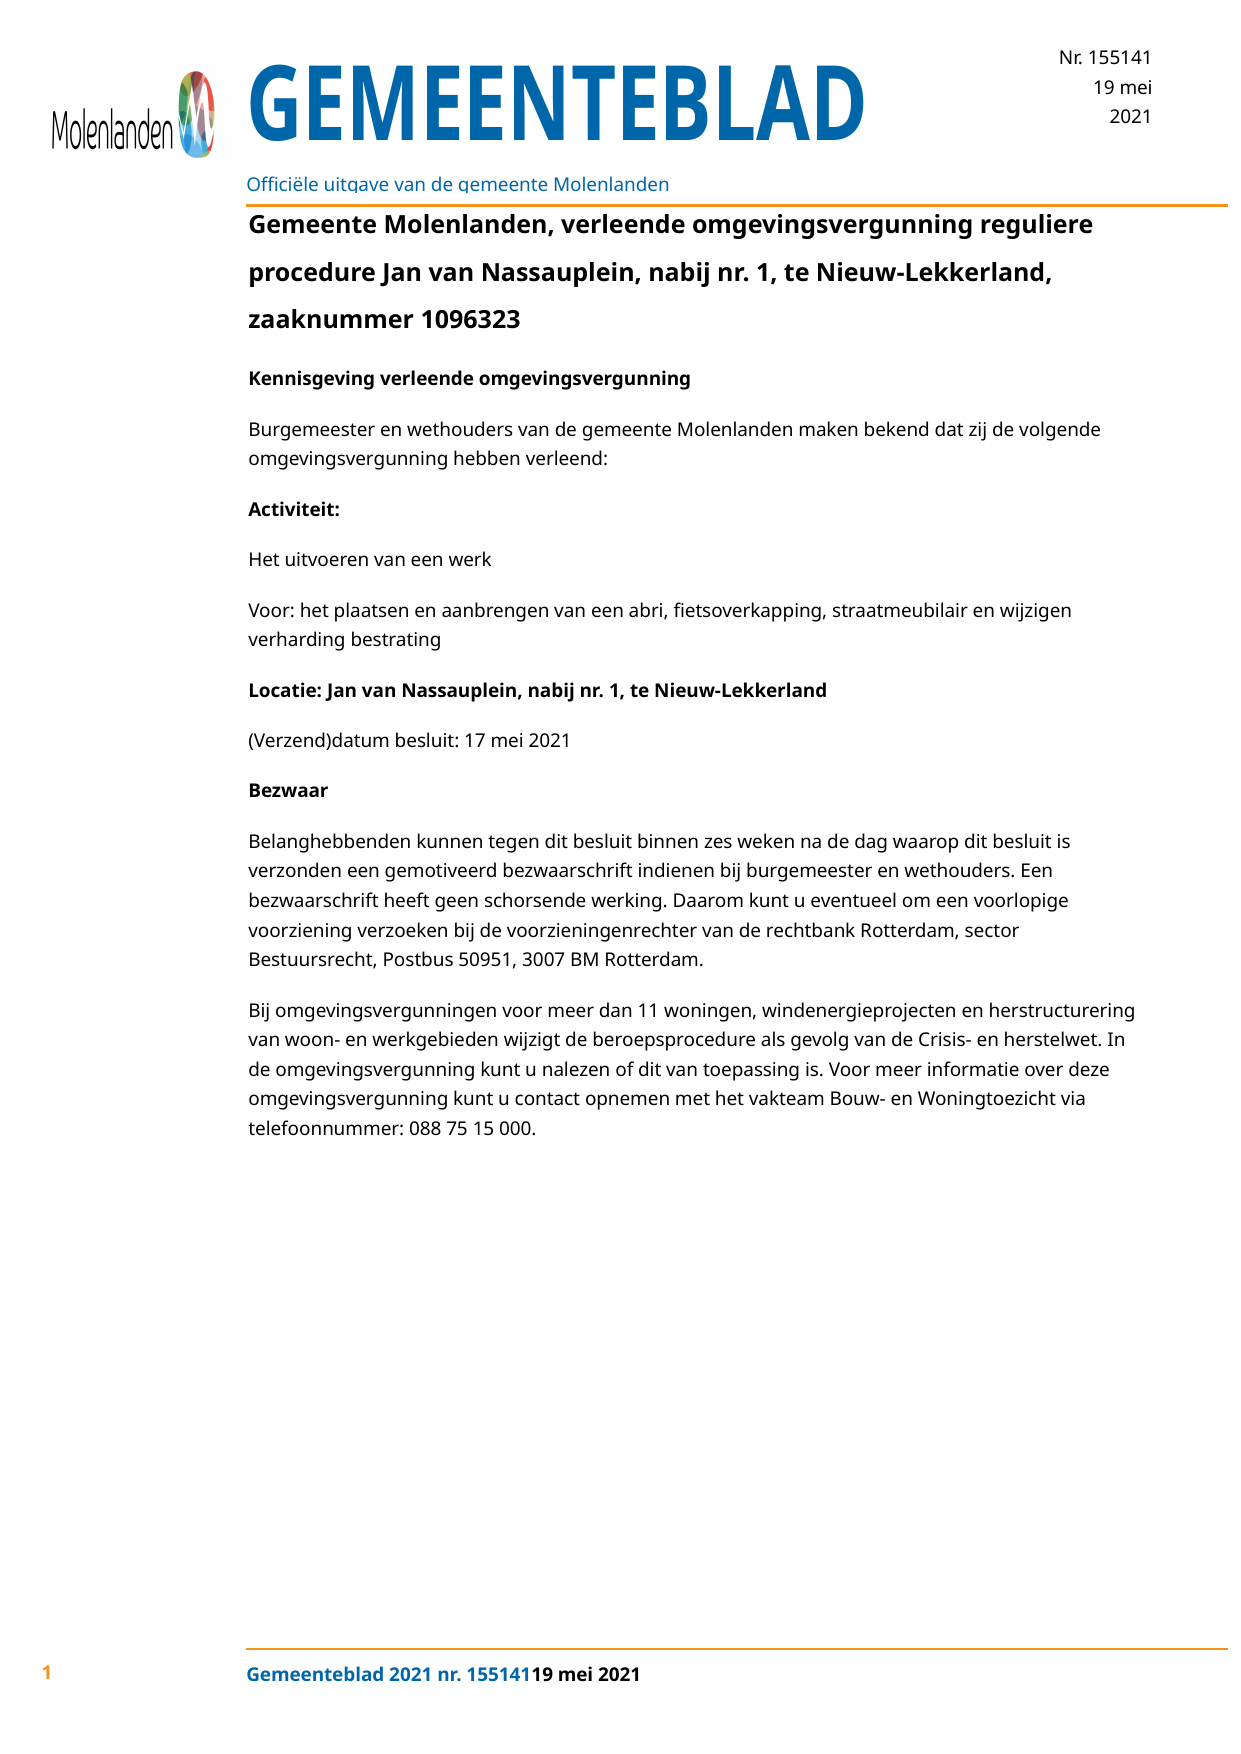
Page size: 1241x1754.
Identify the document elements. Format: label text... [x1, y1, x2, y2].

text Bij omgevingsvergunningen voor meer dan 11 woningen, windenergieprojecten en herstructurering van woon- en werkgebieden wijzigt de beroepsprocedure als gevolg van de Crisis- en herstelwet. In de omgevingsvergunning kunt u nalezen of dit van toepassing is. Voor meer informatie over deze omgevingsvergunning kunt u contact opnemen met het vakteam Bouw- en Woningtoezicht via telefoonnummer: 088 75 15 000. [248, 997, 1152, 1141]
text Gemeente Molenlanden, verleende omgevingsvergunning reguliere procedure Jan van Nassauplein, nabij nr. 1, te Nieuw-Lekkerland, zaaknummer 1096323 [248, 207, 1152, 336]
text (Verzend)datum besluit: 17 mei 2021 [248, 727, 1152, 753]
text Het uitvoeren van een werk [248, 546, 1152, 572]
text Locatie: Jan van Nassauplein, nabij nr. 1, te Nieuw-Lekkerland [248, 677, 1152, 702]
text Activiteit: [248, 496, 1152, 522]
text Belanghebbenden kunnen tegen dit besluit binnen zes weken na de dag waarop dit besluit is verzonden een gemotiveerd bezwaarschrift indienen bij burgemeester en wethouders. Een bezwaarschrift heeft geen schorsende werking. Daarom kunt u eventueel om een voorlopige voorziening verzoeken bij de voorzieningenrechter van de rechtbank Rotterdam, sector Bestuursrecht, Postbus 50951, 3007 BM Rotterdam. [248, 828, 1152, 972]
text Bezwaar [248, 778, 1152, 803]
picture [41, 47, 231, 172]
text Voor: het plaatsen en aanbrengen van een abri, fietsoverkapping, straatmeubilair en wijzigen verharding bestrating [248, 597, 1152, 652]
text Kennisgeving verleende omgevingsvergunning [248, 366, 1152, 391]
text Burgemeester en wethouders van de gemeente Molenlanden maken bekend dat zij de volgende omgevingsvergunning hebben verleend: [248, 416, 1152, 471]
